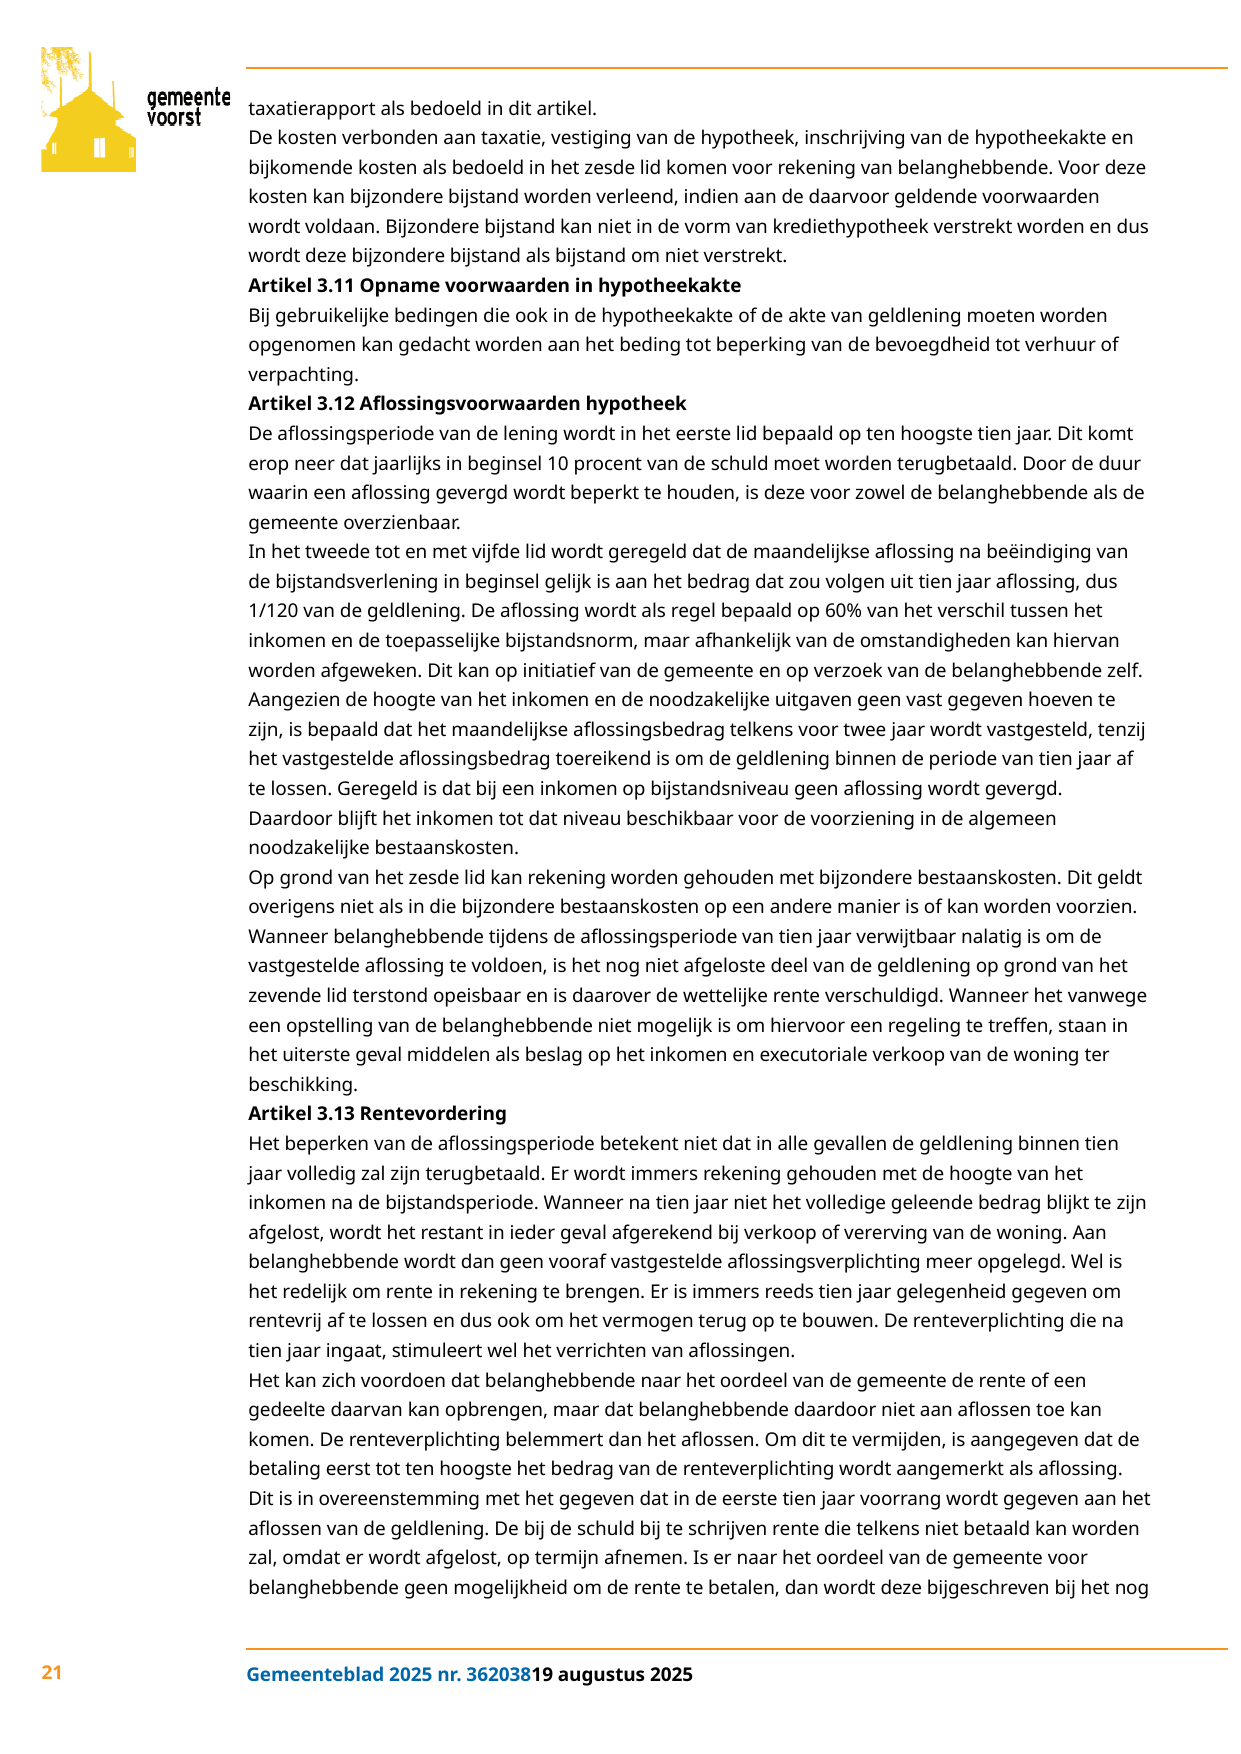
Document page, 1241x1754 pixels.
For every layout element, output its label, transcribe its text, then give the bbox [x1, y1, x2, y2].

text In het tweede tot en met vijfde lid wordt geregeld dat de maandelijkse aflossing na beëindiging van de bijstandsverlening in beginsel gelijk is aan het bedrag dat zou volgen uit tien jaar aflossing, dus 1/120 van de geldlening. De aflossing wordt als regel bepaald op 60% van het verschil tussen het inkomen en de toepasselijke bijstandsnorm, maar afhankelijk van de omstandigheden kan hiervan worden afgeweken. Dit kan op initiatief van de gemeente en op verzoek van de belanghebbende zelf. [248, 538, 1152, 683]
picture [41, 47, 231, 172]
text Artikel 3.12 Aflossingsvoorwaarden hypotheek [248, 391, 1152, 416]
text taxatierapport als bedoeld in dit artikel. [248, 95, 1152, 121]
text Artikel 3.11 Opname voorwaarden in hypotheekakte [248, 272, 1152, 298]
text Artikel 3.13 Rentevordering [248, 1101, 1152, 1126]
text De aflossingsperiode van de lening wordt in het eerste lid bepaald op ten hoogste tien jaar. Dit komt erop neer dat jaarlijks in beginsel 10 procent van de schuld moet worden terugbetaald. Door de duur waarin een aflossing gevergd wordt beperkt te houden, is deze voor zowel de belanghebbende als de gemeente overzienbaar. [248, 420, 1152, 535]
text Wanneer belanghebbende tijdens de aflossingsperiode van tien jaar verwijtbaar nalatig is om de vastgestelde aflossing te voldoen, is het nog niet afgeloste deel van de geldlening op grond van het zevende lid terstond opeisbaar en is daarover de wettelijke rente verschuldigd. Wanneer het vanwege een opstelling van de belanghebbende niet mogelijk is om hiervoor een regeling te treffen, staan in het uiterste geval middelen als beslag op het inkomen en executoriale verkoop van de woning ter beschikking. [248, 923, 1152, 1097]
text Op grond van het zesde lid kan rekening worden gehouden met bijzondere bestaanskosten. Dit geldt overigens niet als in die bijzondere bestaanskosten op een andere manier is of kan worden voorzien. [248, 864, 1152, 919]
text Het beperken van de aflossingsperiode betekent niet dat in alle gevallen de geldlening binnen tien jaar volledig zal zijn terugbetaald. Er wordt immers rekening gehouden met de hoogte van het inkomen na de bijstandsperiode. Wanneer na tien jaar niet het volledige geleende bedrag blijkt te zijn afgelost, wordt het restant in ieder geval afgerekend bij verkoop of vererving van de woning. Aan belanghebbende wordt dan geen vooraf vastgestelde aflossingsverplichting meer opgelegd. Wel is het redelijk om rente in rekening te brengen. Er is immers reeds tien jaar gelegenheid gegeven om rentevrij af te lossen en dus ook om het vermogen terug op te bouwen. De renteverplichting die na tien jaar ingaat, stimuleert wel het verrichten van aflossingen. [248, 1130, 1152, 1363]
text Bij gebruikelijke bedingen die ook in de hypotheekakte of de akte van geldlening moeten worden opgenomen kan gedacht worden aan het beding tot beperking van de bevoegdheid tot verhuur of verpachting. [248, 302, 1152, 387]
text Het kan zich voordoen dat belanghebbende naar het oordeel van de gemeente de rente of een gedeelte daarvan kan opbrengen, maar dat belanghebbende daardoor niet aan aflossen toe kan komen. De renteverplichting belemmert dan het aflossen. Om dit te vermijden, is aangegeven dat de betaling eerst tot ten hoogste het bedrag van de renteverplichting wordt aangemerkt als aflossing. Dit is in overeenstemming met het gegeven dat in de eerste tien jaar voorrang wordt gegeven aan het aflossen van de geldlening. De bij de schuld bij te schrijven rente die telkens niet betaald kan worden zal, omdat er wordt afgelost, op termijn afnemen. Is er naar het oordeel van de gemeente voor belanghebbende geen mogelijkheid om de rente te betalen, dan wordt deze bijgeschreven bij het nog [248, 1367, 1152, 1600]
text De kosten verbonden aan taxatie, vestiging van de hypotheek, inschrijving van de hypotheekakte en bijkomende kosten als bedoeld in het zesde lid komen voor rekening van belanghebbende. Voor deze kosten kan bijzondere bijstand worden verleend, indien aan de daarvoor geldende voorwaarden wordt voldaan. Bijzondere bijstand kan niet in de vorm van krediethypotheek verstrekt worden en dus wordt deze bijzondere bijstand als bijstand om niet verstrekt. [248, 124, 1152, 268]
text Aangezien de hoogte van het inkomen en de noodzakelijke uitgaven geen vast gegeven hoeven te zijn, is bepaald dat het maandelijkse aflossingsbedrag telkens voor twee jaar wordt vastgesteld, tenzij het vastgestelde aflossingsbedrag toereikend is om de geldlening binnen de periode van tien jaar af te lossen. Geregeld is dat bij een inkomen op bijstandsniveau geen aflossing wordt gevergd. Daardoor blijft het inkomen tot dat niveau beschikbaar voor de voorziening in de algemeen noodzakelijke bestaanskosten. [248, 686, 1152, 860]
